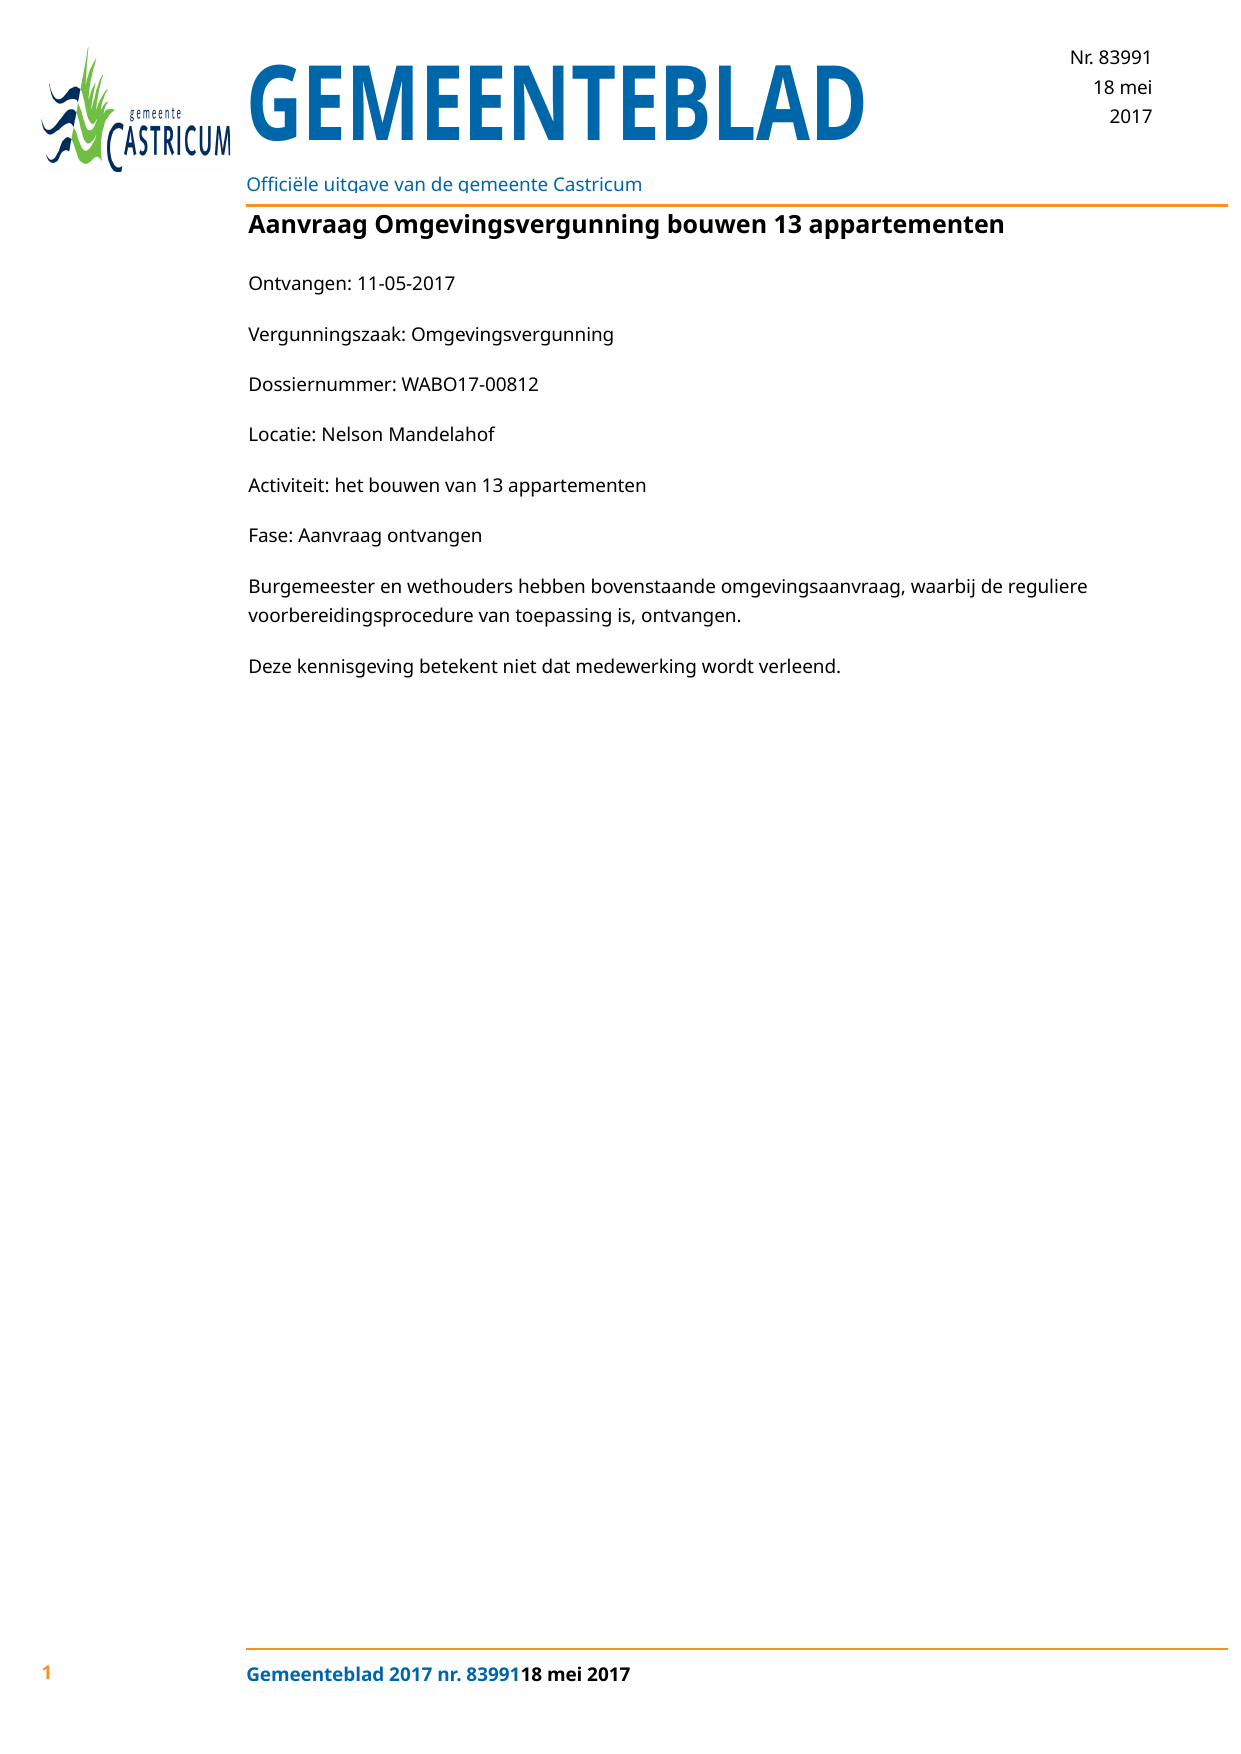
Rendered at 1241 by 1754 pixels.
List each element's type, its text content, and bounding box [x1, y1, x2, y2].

text Locatie: Nelson Mandelahof [248, 422, 1152, 447]
text Fase: Aanvraag ontvangen [248, 522, 1152, 548]
text Dossiernummer: WABO17-00812 [248, 371, 1152, 397]
text Deze kennisgeving betekent niet dat medewerking wordt verleend. [248, 653, 1152, 678]
text Ontvangen: 11-05-2017 [248, 270, 1152, 296]
text Burgemeester en wethouders hebben bovenstaande omgevingsaanvraag, waarbij de reguliere voorbereidingsprocedure van toepassing is, ontvangen. [248, 573, 1152, 628]
picture [41, 47, 231, 172]
text Aanvraag Omgevingsvergunning bouwen 13 appartementen [248, 207, 1152, 241]
text Activiteit: het bouwen van 13 appartementen [248, 472, 1152, 498]
text Vergunningszaak: Omgevingsvergunning [248, 321, 1152, 346]
